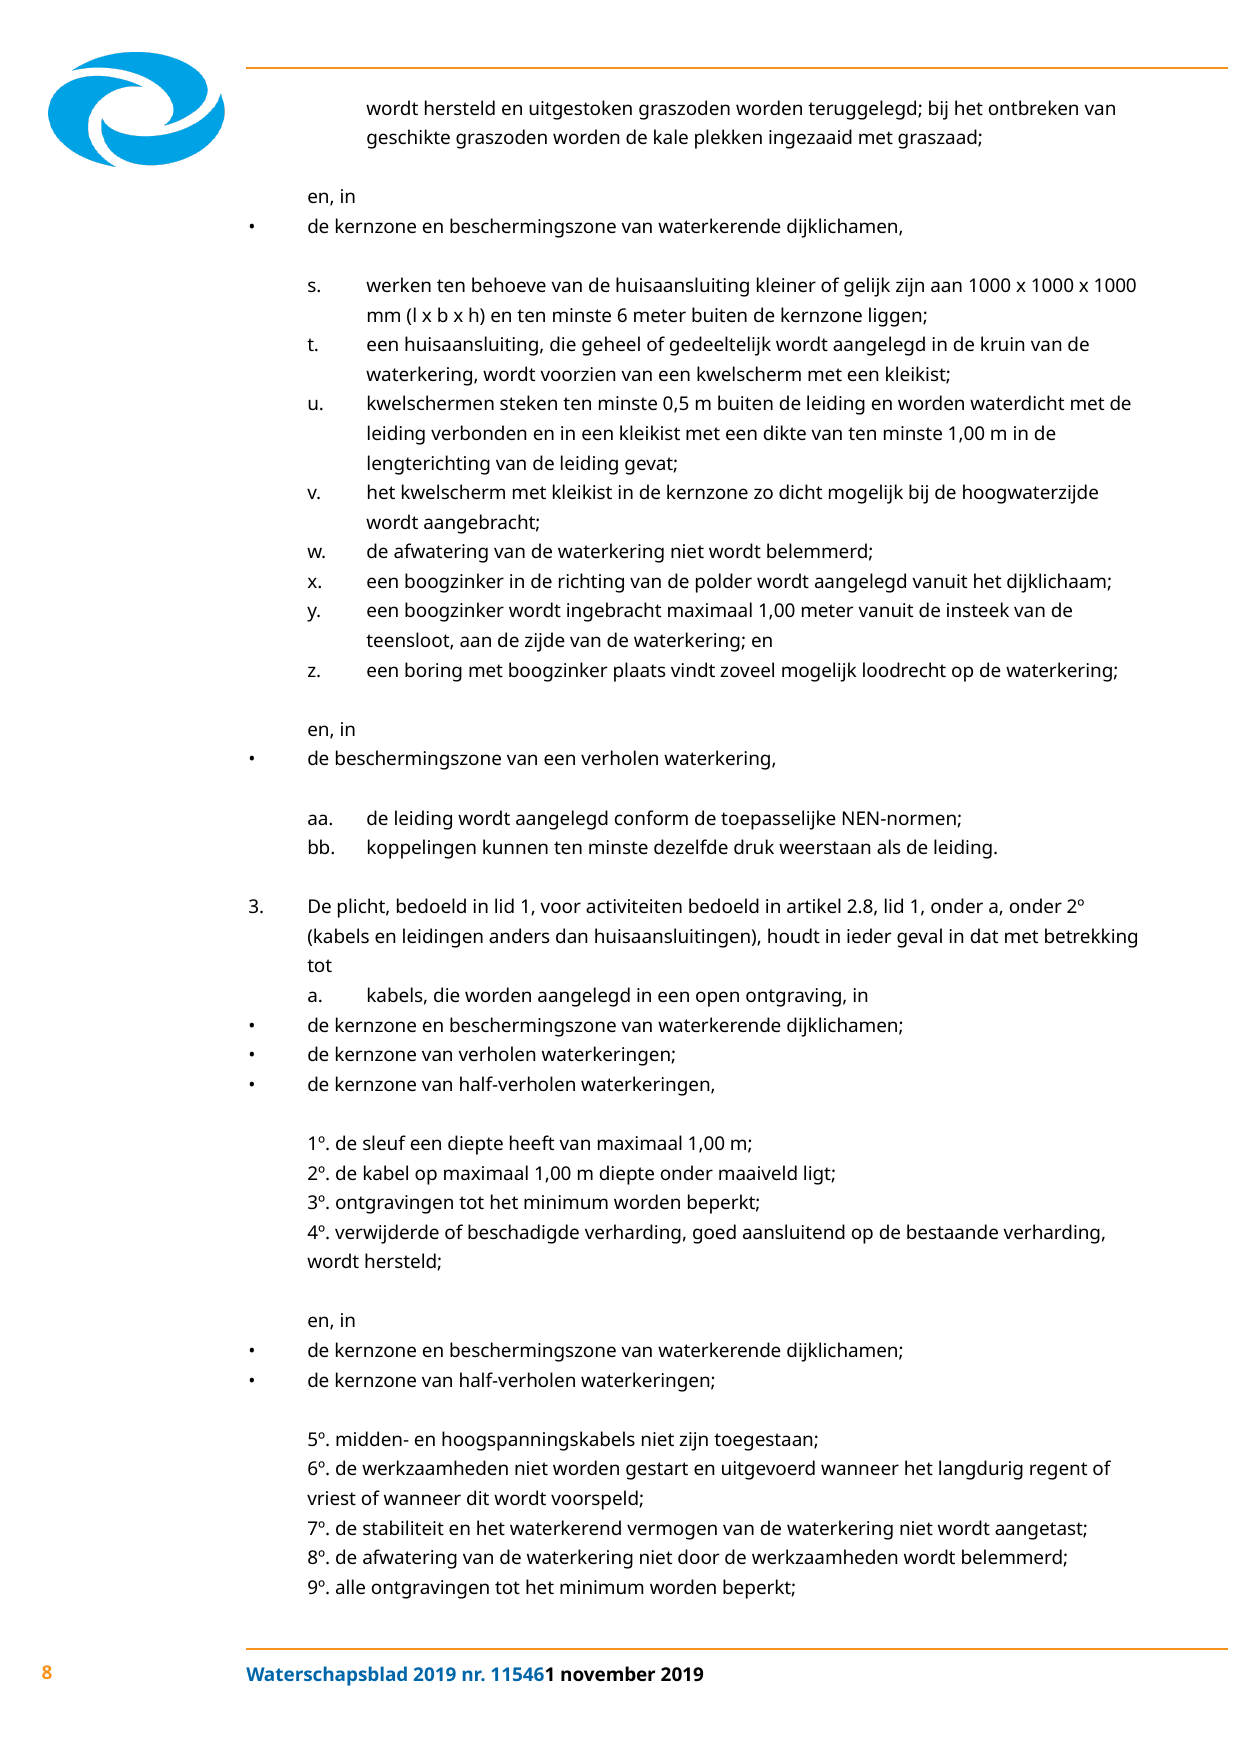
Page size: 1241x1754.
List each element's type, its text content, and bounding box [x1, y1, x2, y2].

list de kernzone van verholen waterkeringen; [248, 1041, 1152, 1067]
list koppelingen kunnen ten minste dezelfde druk weerstaan als de leiding. [307, 834, 1152, 860]
list 1º. de sleuf een diepte heeft van maximaal 1,00 m; [248, 1130, 1152, 1156]
picture [41, 47, 231, 172]
list 6º. de werkzaamheden niet worden gestart en uitgevoerd wanneer het langdurig regent of vriest of wanneer dit wordt voorspeld; [248, 1456, 1152, 1511]
list het kwelscherm met kleikist in de kernzone zo dicht mogelijk bij de hoogwaterzijde wordt aangebracht; [307, 479, 1152, 535]
list een boogzinker in de richting van de polder wordt aangelegd vanuit het dijklichaam; [307, 568, 1152, 594]
list 8º. de afwatering van de waterkering niet door de werkzaamheden wordt belemmerd; [248, 1544, 1152, 1570]
list een huisaansluiting, die geheel of gedeeltelijk wordt aangelegd in de kruin van de waterkering, wordt voorzien van een kwelscherm met een kleikist; [307, 331, 1152, 387]
list de leiding wordt aangelegd conform de toepasselijke NEN-normen; [307, 805, 1152, 831]
list De plicht, bedoeld in lid 1, voor activiteiten bedoeld in artikel 2.8, lid 1, onder a, onder 2º (kabels en leidingen anders dan huisaansluitingen), houdt in ieder geval in dat met betrekking tot [248, 893, 1152, 978]
list de beschermingszone van een verholen waterkering, [248, 746, 1152, 771]
list de afwatering van de waterkering niet wordt belemmerd; [307, 538, 1152, 564]
list en, in [248, 716, 1152, 742]
list de kernzone en beschermingszone van waterkerende dijklichamen; [248, 1337, 1152, 1363]
list werken ten behoeve van de huisaansluiting kleiner of gelijk zijn aan 1000 x 1000 x 1000 mm (l x b x h) en ten minste 6 meter buiten de kernzone liggen; [307, 272, 1152, 328]
list en, in [248, 183, 1152, 209]
list de kernzone en beschermingszone van waterkerende dijklichamen, [248, 213, 1152, 239]
list 5º. midden- en hoogspanningskabels niet zijn toegestaan; [248, 1426, 1152, 1452]
list 3º. ontgravingen tot het minimum worden beperkt; [248, 1189, 1152, 1215]
list 4º. verwijderde of beschadigde verharding, goed aansluitend op de bestaande verharding, wordt hersteld; [248, 1219, 1152, 1274]
list 9º. alle ontgravingen tot het minimum worden beperkt; [248, 1574, 1152, 1600]
list 7º. de stabiliteit en het waterkerend vermogen van de waterkering niet wordt aangetast; [248, 1515, 1152, 1541]
list kabels, die worden aangelegd in een open ontgraving, in [307, 982, 1152, 1008]
list de kernzone van half-verholen waterkeringen, [248, 1071, 1152, 1097]
list kwelschermen steken ten minste 0,5 m buiten de leiding en worden waterdicht met de leiding verbonden en in een kleikist met een dikte van ten minste 1,00 m in de lengterichting van de leiding gevat; [307, 391, 1152, 476]
list een boring met boogzinker plaats vindt zoveel mogelijk loodrecht op de waterkering; [307, 657, 1152, 683]
list 2º. de kabel op maximaal 1,00 m diepte onder maaiveld ligt; [248, 1160, 1152, 1186]
list wordt hersteld en uitgestoken graszoden worden teruggelegd; bij het ontbreken van geschikte graszoden worden de kale plekken ingezaaid met graszaad; [307, 95, 1152, 150]
list de kernzone en beschermingszone van waterkerende dijklichamen; [248, 1012, 1152, 1038]
list en, in [248, 1308, 1152, 1333]
list de kernzone van half-verholen waterkeringen; [248, 1367, 1152, 1393]
list een boogzinker wordt ingebracht maximaal 1,00 meter vanuit de insteek van de teensloot, aan de zijde van de waterkering; en [307, 598, 1152, 653]
